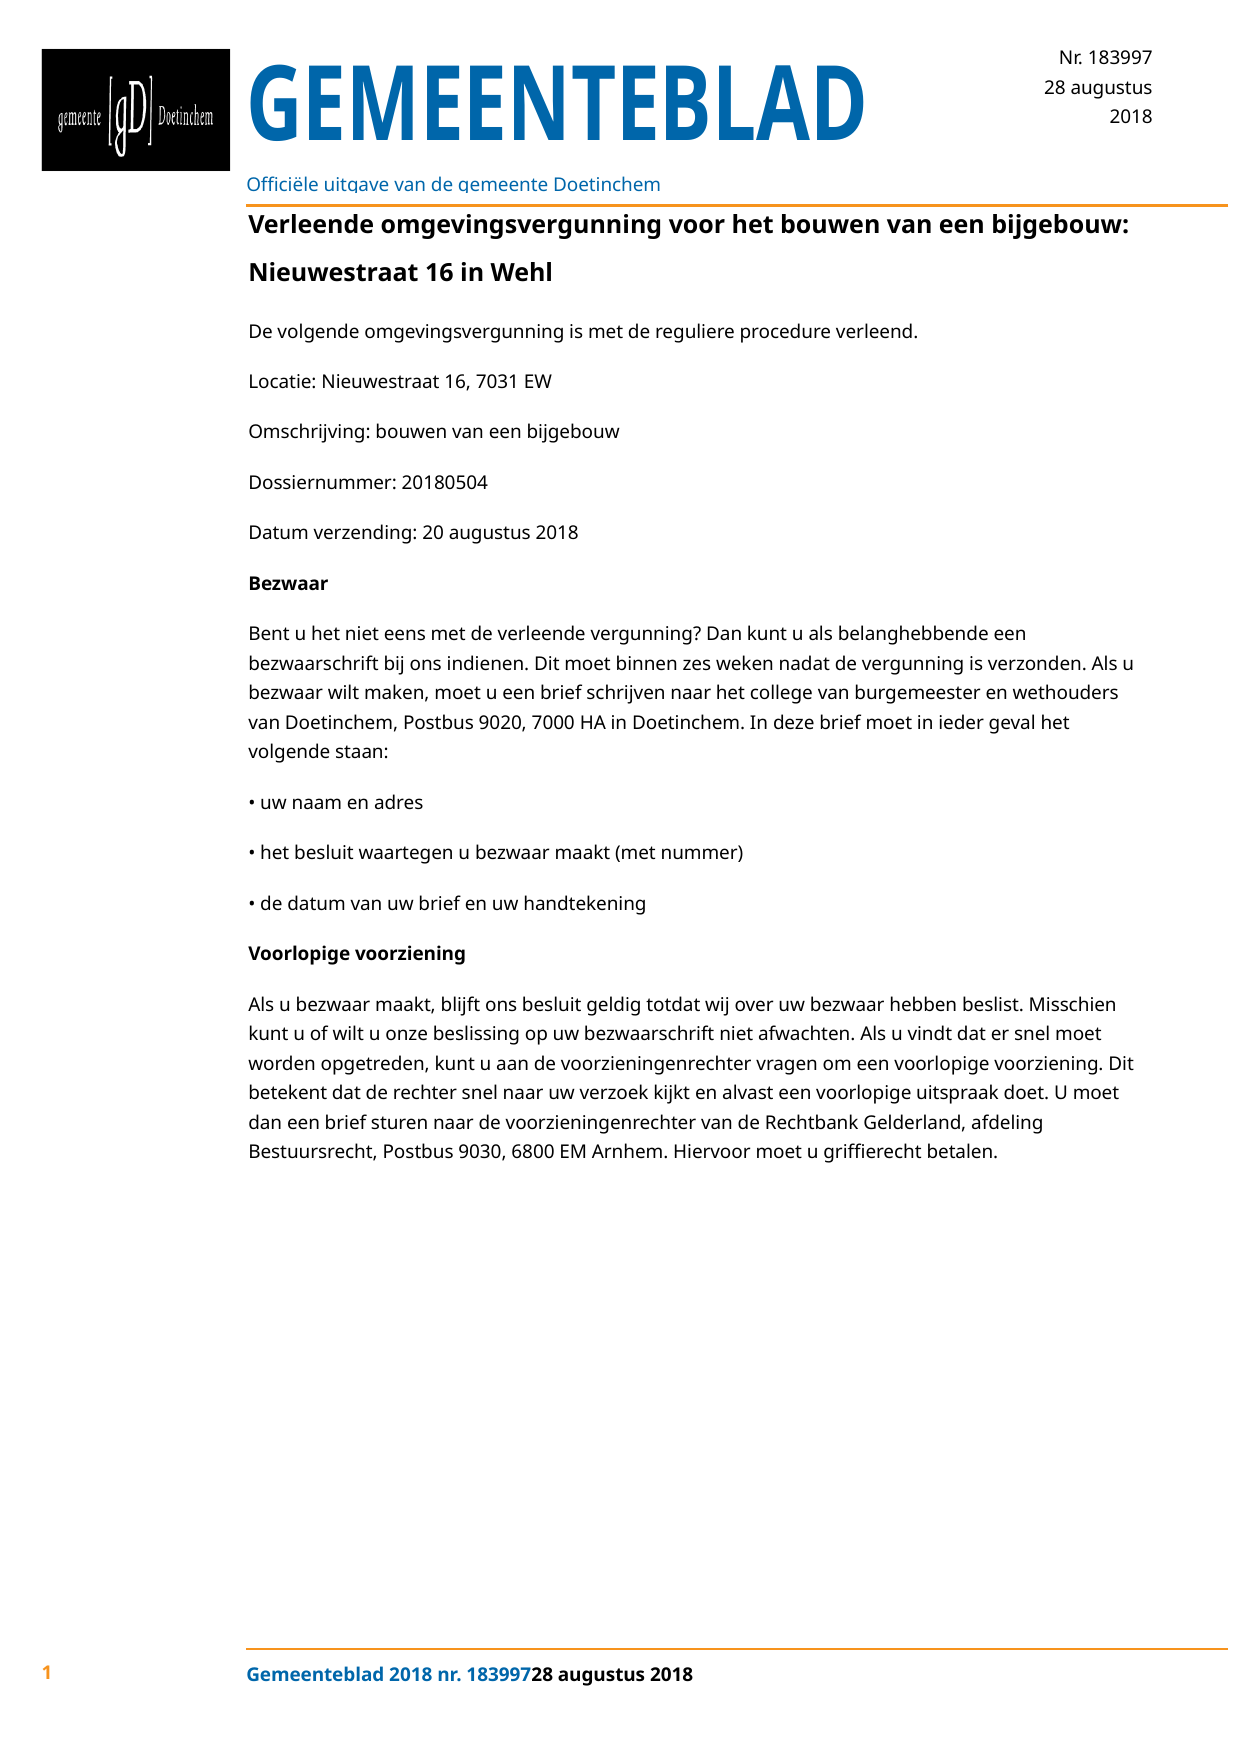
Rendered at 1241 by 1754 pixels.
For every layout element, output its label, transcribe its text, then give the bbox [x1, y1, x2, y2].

text Bezwaar [248, 570, 1152, 596]
text Verleende omgevingsvergunning voor het bouwen van een bijgebouw: Nieuwestraat 16 in Wehl [248, 207, 1152, 288]
text Voorlopige voorziening [248, 940, 1152, 966]
text Dossiernummer: 20180504 [248, 469, 1152, 495]
text De volgende omgevingsvergunning is met de reguliere procedure verleend. [248, 318, 1152, 344]
text Datum verzending: 20 augustus 2018 [248, 519, 1152, 545]
text Omschrijving: bouwen van een bijgebouw [248, 419, 1152, 444]
text Locatie: Nieuwestraat 16, 7031 EW [248, 368, 1152, 394]
text Bent u het niet eens met de verleende vergunning? Dan kunt u als belanghebbende een bezwaarschrift bij ons indienen. Dit moet binnen zes weken nadat de vergunning is verzonden. Als u bezwaar wilt maken, moet u een brief schrijven naar het college van burgemeester en wethouders van Doetinchem, Postbus 9020, 7000 HA in Doetinchem. In deze brief moet in ieder geval het volgende staan: [248, 620, 1152, 764]
picture [41, 47, 231, 172]
text • uw naam en adres [248, 789, 1152, 815]
text Als u bezwaar maakt, blijft ons besluit geldig totdat wij over uw bezwaar hebben beslist. Misschien kunt u of wilt u onze beslissing op uw bezwaarschrift niet afwachten. Als u vindt dat er snel moet worden opgetreden, kunt u aan de voorzieningenrechter vragen om een voorlopige voorziening. Dit betekent dat de rechter snel naar uw verzoek kijkt en alvast een voorlopige uitspraak doet. U moet dan een brief sturen naar de voorzieningenrechter van de Rechtbank Gelderland, afdeling Bestuursrecht, Postbus 9030, 6800 EM Arnhem. Hiervoor moet u griffierecht betalen. [248, 991, 1152, 1164]
text • het besluit waartegen u bezwaar maakt (met nummer) [248, 839, 1152, 865]
text • de datum van uw brief en uw handtekening [248, 890, 1152, 916]
